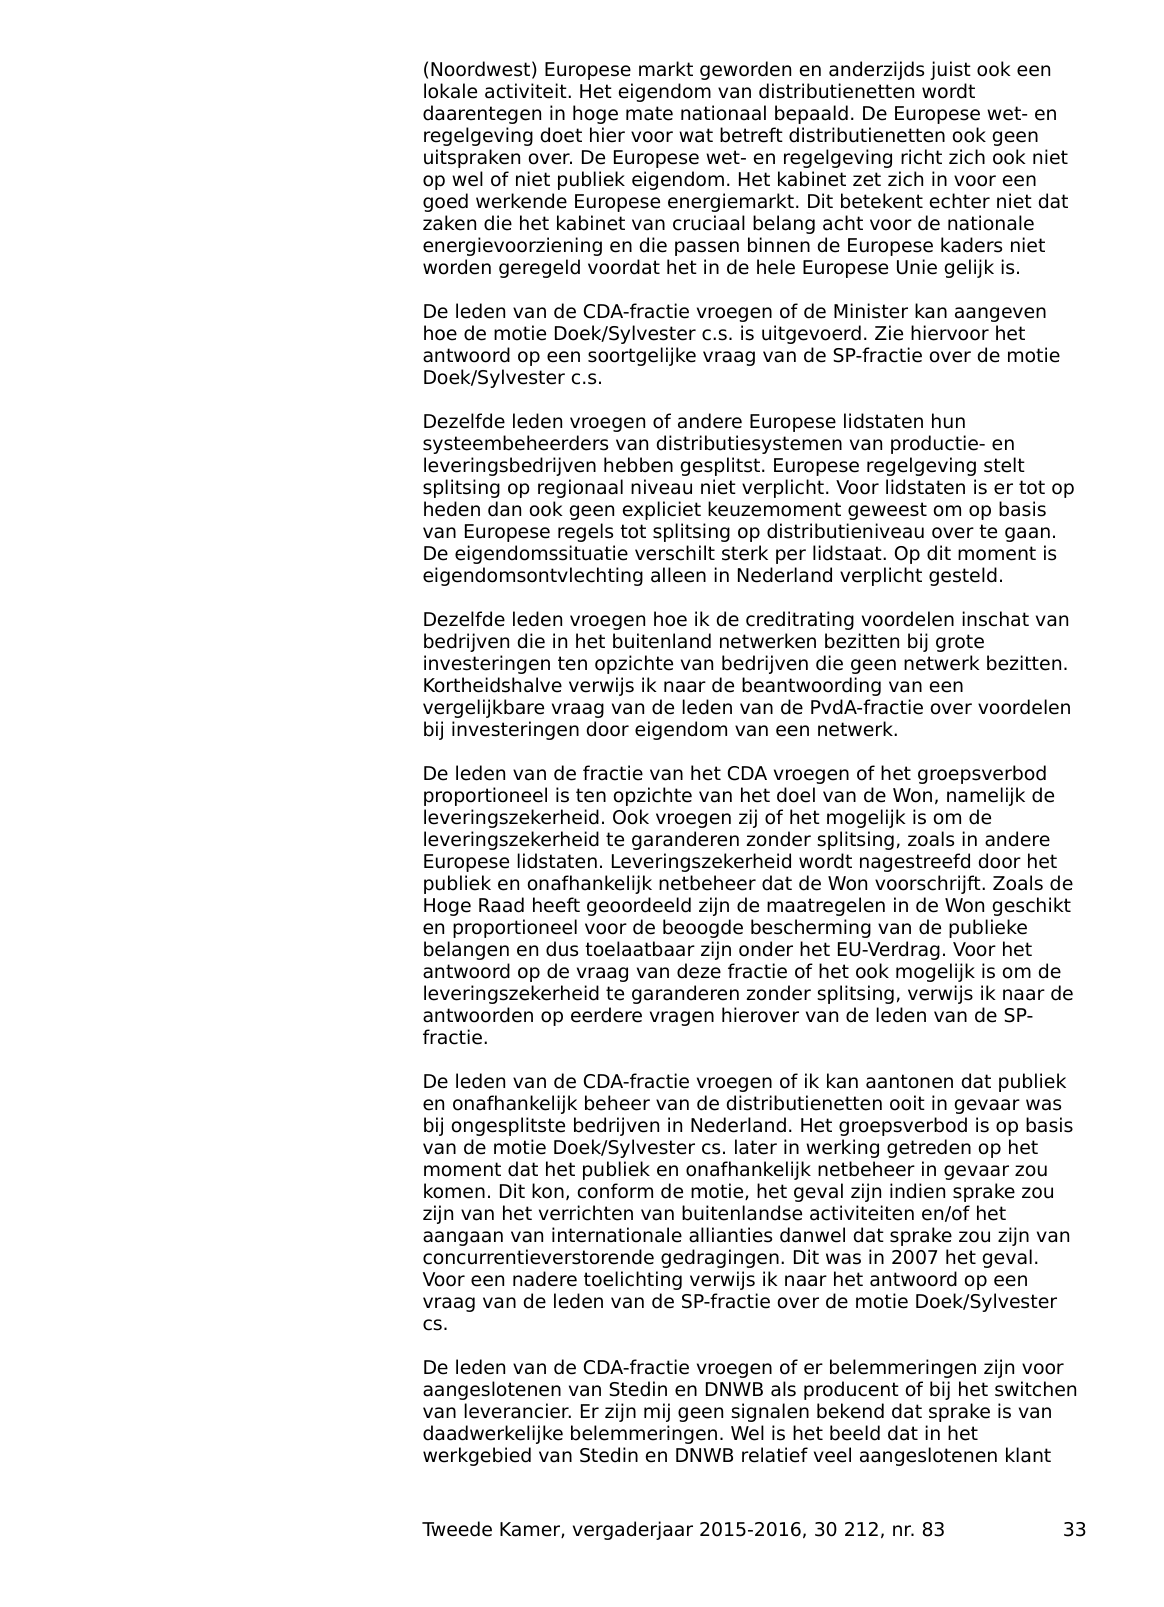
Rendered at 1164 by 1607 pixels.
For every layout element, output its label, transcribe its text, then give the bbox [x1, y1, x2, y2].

text De leden van de fractie van het CDA vroegen of het groepsverbod proportioneel is ten opzichte van het doel van de Won, namelijk de leveringszekerheid. Ook vroegen zij of het mogelijk is om de leveringszekerheid te garanderen zonder splitsing, zoals in andere Europese lidstaten. Leveringszekerheid wordt nagestreefd door het publiek en onafhankelijk netbeheer dat de Won voorschrijft. Zoals de Hoge Raad heeft geoordeeld zijn de maatregelen in de Won geschikt en proportioneel voor de beoogde bescherming van de publieke belangen en dus toelaatbaar zijn onder het EU-Verdrag. Voor het antwoord op de vraag van deze fractie of het ook mogelijk is om de leveringszekerheid te garanderen zonder splitsing, verwijs ik naar de antwoorden op eerdere vragen hierover van de leden van de SP-fractie. [422, 763, 1087, 1049]
text Dezelfde leden vroegen hoe ik de creditrating voordelen inschat van bedrijven die in het buitenland netwerken bezitten bij grote investeringen ten opzichte van bedrijven die geen netwerk bezitten. Kortheidshalve verwijs ik naar de beantwoording van een vergelijkbare vraag van de leden van de PvdA-fractie over voordelen bij investeringen door eigendom van een netwerk. [422, 609, 1087, 741]
text De leden van de CDA-fractie vroegen of ik kan aantonen dat publiek en onafhankelijk beheer van de distributienetten ooit in gevaar was bij ongesplitste bedrijven in Nederland. Het groepsverbod is op basis van de motie Doek/Sylvester cs. later in werking getreden op het moment dat het publiek en onafhankelijk netbeheer in gevaar zou komen. Dit kon, conform de motie, het geval zijn indien sprake zou zijn van het verrichten van buitenlandse activiteiten en/of het aangaan van internationale allianties danwel dat sprake zou zijn van concurrentieverstorende gedragingen. Dit was in 2007 het geval. Voor een nadere toelichting verwijs ik naar het antwoord op een vraag van de leden van de SP-fractie over de motie Doek/Sylvester cs. [422, 1071, 1087, 1335]
text (Noordwest) Europese markt geworden en anderzijds juist ook een lokale activiteit. Het eigendom van distributienetten wordt daarentegen in hoge mate nationaal bepaald. De Europese wet- en regelgeving doet hier voor wat betreft distributienetten ook geen uitspraken over. De Europese wet- en regelgeving richt zich ook niet op wel of niet publiek eigendom. Het kabinet zet zich in voor een goed werkende Europese energiemarkt. Dit betekent echter niet dat zaken die het kabinet van cruciaal belang acht voor de nationale energievoorziening en die passen binnen de Europese kaders niet worden geregeld voordat het in de hele Europese Unie gelijk is. [422, 59, 1087, 279]
text De leden van de CDA-fractie vroegen of de Minister kan aangeven hoe de motie Doek/Sylvester c.s. is uitgevoerd. Zie hiervoor het antwoord op een soortgelijke vraag van de SP-fractie over de motie Doek/Sylvester c.s. [422, 301, 1087, 389]
text Dezelfde leden vroegen of andere Europese lidstaten hun systeembeheerders van distributiesystemen van productie- en leveringsbedrijven hebben gesplitst. Europese regelgeving stelt splitsing op regionaal niveau niet verplicht. Voor lidstaten is er tot op heden dan ook geen expliciet keuzemoment geweest om op basis van Europese regels tot splitsing op distributieniveau over te gaan. De eigendomssituatie verschilt sterk per lidstaat. Op dit moment is eigendomsontvlechting alleen in Nederland verplicht gesteld. [422, 411, 1087, 587]
text De leden van de CDA-fractie vroegen of er belemmeringen zijn voor aangeslotenen van Stedin en DNWB als producent of bij het switchen van leverancier. Er zijn mij geen signalen bekend dat sprake is van daadwerkelijke belemmeringen. Wel is het beeld dat in het werkgebied van Stedin en DNWB relatief veel aangeslotenen klant [422, 1357, 1087, 1467]
